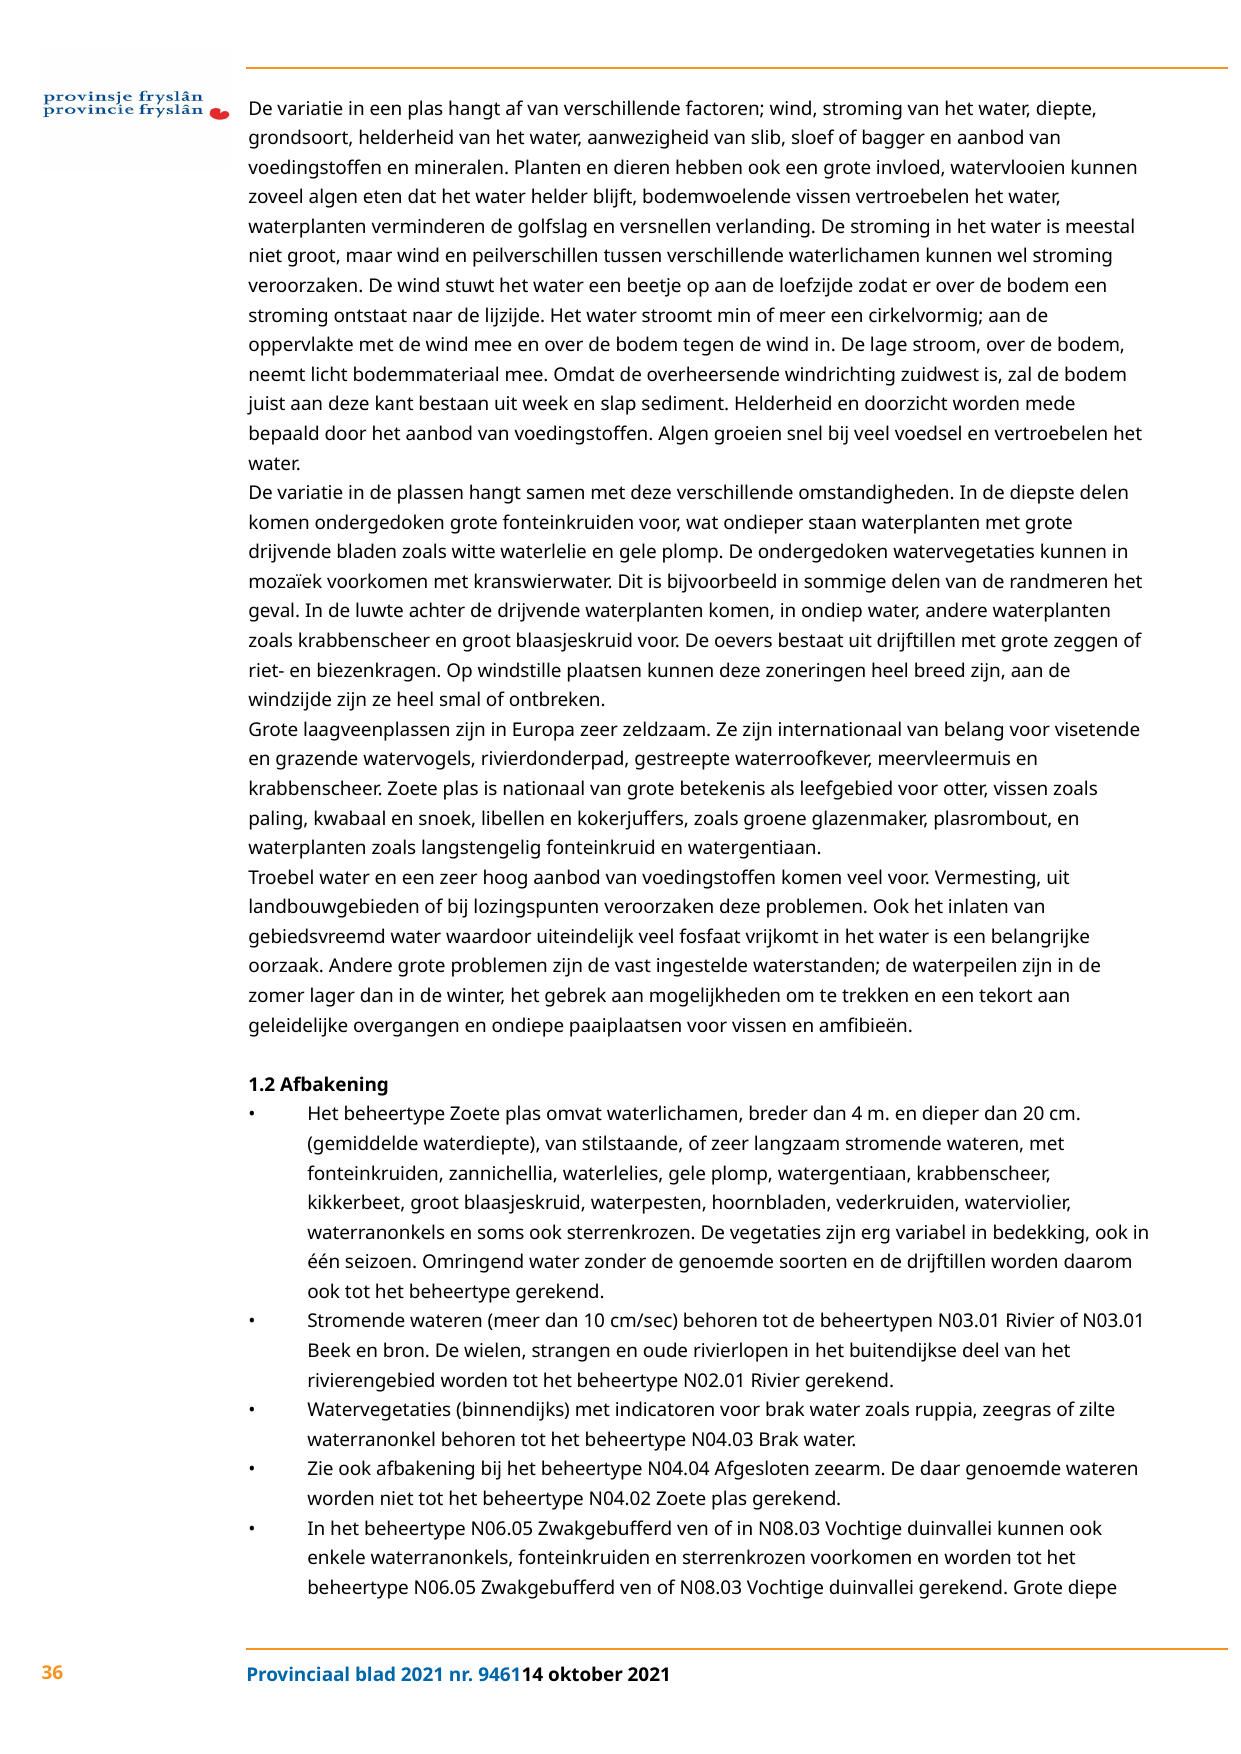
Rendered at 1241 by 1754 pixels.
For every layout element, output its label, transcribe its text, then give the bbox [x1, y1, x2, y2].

list Watervegetaties (binnendijks) met indicatoren voor brak water zoals ruppia, zeegras of zilte waterranonkel behoren tot het beheertype N04.03 Brak water. [248, 1396, 1152, 1452]
text Grote laagveenplassen zijn in Europa zeer zeldzaam. Ze zijn internationaal van belang voor visetende en grazende watervogels, rivierdonderpad, gestreepte waterroofkever, meervleermuis en krabbenscheer. Zoete plas is nationaal van grote betekenis als leefgebied voor otter, vissen zoals paling, kwabaal en snoek, libellen en kokerjuffers, zoals groene glazenmaker, plasrombout, en waterplanten zoals langstengelig fonteinkruid en watergentiaan. [248, 716, 1152, 860]
list Zie ook afbakening bij het beheertype N04.04 Afgesloten zeearm. De daar genoemde wateren worden niet tot het beheertype N04.02 Zoete plas gerekend. [248, 1456, 1152, 1511]
text Troebel water en een zeer hoog aanbod van voedingstoffen komen veel voor. Vermesting, uit landbouwgebieden of bij lozingspunten veroorzaken deze problemen. Ook het inlaten van gebiedsvreemd water waardoor uiteindelijk veel fosfaat vrijkomt in het water is een belangrijke oorzaak. Andere grote problemen zijn de vast ingestelde waterstanden; de waterpeilen zijn in de zomer lager dan in de winter, het gebrek aan mogelijkheden om te trekken en een tekort aan geleidelijke overgangen en ondiepe paaiplaatsen voor vissen en amfibieën. [248, 864, 1152, 1038]
text De variatie in de plassen hangt samen met deze verschillende omstandigheden. In de diepste delen komen ondergedoken grote fonteinkruiden voor, wat ondieper staan waterplanten met grote drijvende bladen zoals witte waterlelie en gele plomp. De ondergedoken watervegetaties kunnen in mozaïek voorkomen met kranswierwater. Dit is bijvoorbeeld in sommige delen van de randmeren het geval. In de luwte achter de drijvende waterplanten komen, in ondiep water, andere waterplanten zoals krabbenscheer en groot blaasjeskruid voor. De oevers bestaat uit drijftillen met grote zeggen of riet- en biezenkragen. Op windstille plaatsen kunnen deze zoneringen heel breed zijn, aan de windzijde zijn ze heel smal of ontbreken. [248, 479, 1152, 712]
list Stromende wateren (meer dan 10 cm/sec) behoren tot de beheertypen N03.01 Rivier of N03.01 Beek en bron. De wielen, strangen en oude rivierlopen in het buitendijkse deel van het rivierengebied worden tot het beheertype N02.01 Rivier gerekend. [248, 1308, 1152, 1393]
text De variatie in een plas hangt af van verschillende factoren; wind, stroming van het water, diepte, grondsoort, helderheid van het water, aanwezigheid van slib, sloef of bagger en aanbod van voedingstoffen en mineralen. Planten en dieren hebben ook een grote invloed, watervlooien kunnen zoveel algen eten dat het water helder blijft, bodemwoelende vissen vertroebelen het water, waterplanten verminderen de golfslag en versnellen verlanding. De stroming in het water is meestal niet groot, maar wind en peilverschillen tussen verschillende waterlichamen kunnen wel stroming veroorzaken. De wind stuwt het water een beetje op aan de loefzijde zodat er over de bodem een stroming ontstaat naar de lijzijde. Het water stroomt min of meer een cirkelvormig; aan de oppervlakte met de wind mee en over de bodem tegen de wind in. De lage stroom, over de bodem, neemt licht bodemmateriaal mee. Omdat de overheersende windrichting zuidwest is, zal de bodem juist aan deze kant bestaan uit week en slap sediment. Helderheid en doorzicht worden mede bepaald door het aanbod van voedingstoffen. Algen groeien snel bij veel voedsel en vertroebelen het water. [248, 95, 1152, 476]
list Het beheertype Zoete plas omvat waterlichamen, breder dan 4 m. en dieper dan 20 cm. (gemiddelde waterdiepte), van stilstaande, of zeer langzaam stromende wateren, met fonteinkruiden, zannichellia, waterlelies, gele plomp, watergentiaan, krabbenscheer, kikkerbeet, groot blaasjeskruid, waterpesten, hoornbladen, vederkruiden, waterviolier, waterranonkels en soms ook sterrenkrozen. De vegetaties zijn erg variabel in bedekking, ook in één seizoen. Omringend water zonder de genoemde soorten en de drijftillen worden daarom ook tot het beheertype gerekend. [248, 1101, 1152, 1304]
text 1.2 Afbakening [248, 1071, 1152, 1097]
list In het beheertype N06.05 Zwakgebufferd ven of in N08.03 Vochtige duinvallei kunnen ook enkele waterranonkels, fonteinkruiden en sterrenkrozen voorkomen en worden tot het beheertype N06.05 Zwakgebufferd ven of N08.03 Vochtige duinvallei gerekend. Grote diepe [248, 1515, 1152, 1600]
picture [41, 47, 231, 172]
